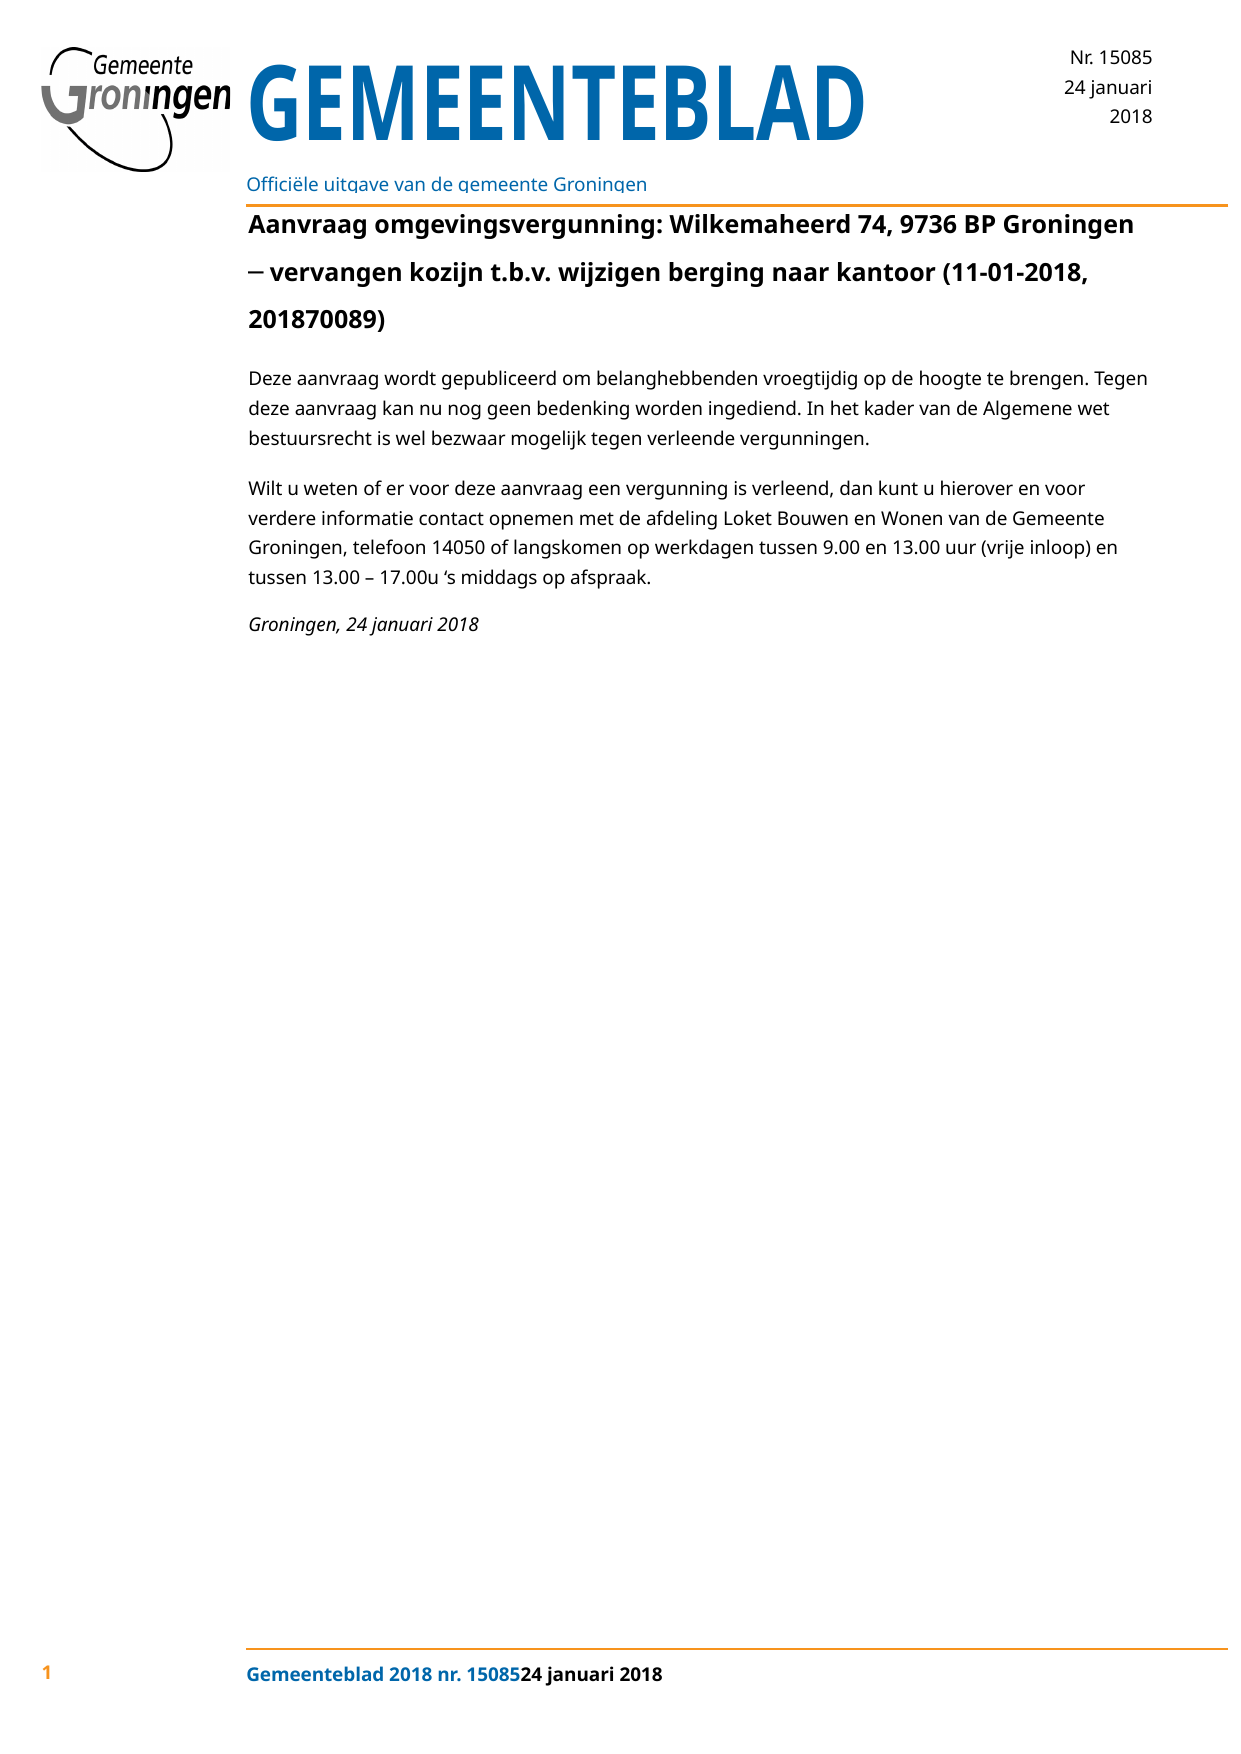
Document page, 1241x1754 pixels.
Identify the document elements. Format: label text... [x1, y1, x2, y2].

picture [41, 47, 231, 172]
text Wilt u weten of er voor deze aanvraag een vergunning is verleend, dan kunt u hierover en voor verdere informatie contact opnemen met de afdeling Loket Bouwen en Wonen van de Gemeente Groningen, telefoon 14050 of langskomen op werkdagen tussen 9.00 en 13.00 uur (vrije inloop) en tussen 13.00 – 17.00u ‘s middags op afspraak. [248, 475, 1152, 589]
text Groningen, 24 januari 2018 [248, 612, 1152, 637]
text Deze aanvraag wordt gepubliceerd om belanghebbenden vroegtijdig op de hoogte te brengen. Tegen deze aanvraag kan nu nog geen bedenking worden ingediend. In het kader van de Algemene wet bestuursrecht is wel bezwaar mogelijk tegen verleende vergunningen. [248, 366, 1152, 450]
text Aanvraag omgevingsvergunning: Wilkemaheerd 74, 9736 BP Groningen ─ vervangen kozijn t.b.v. wijzigen berging naar kantoor (11-01-2018, 201870089) [248, 207, 1152, 336]
